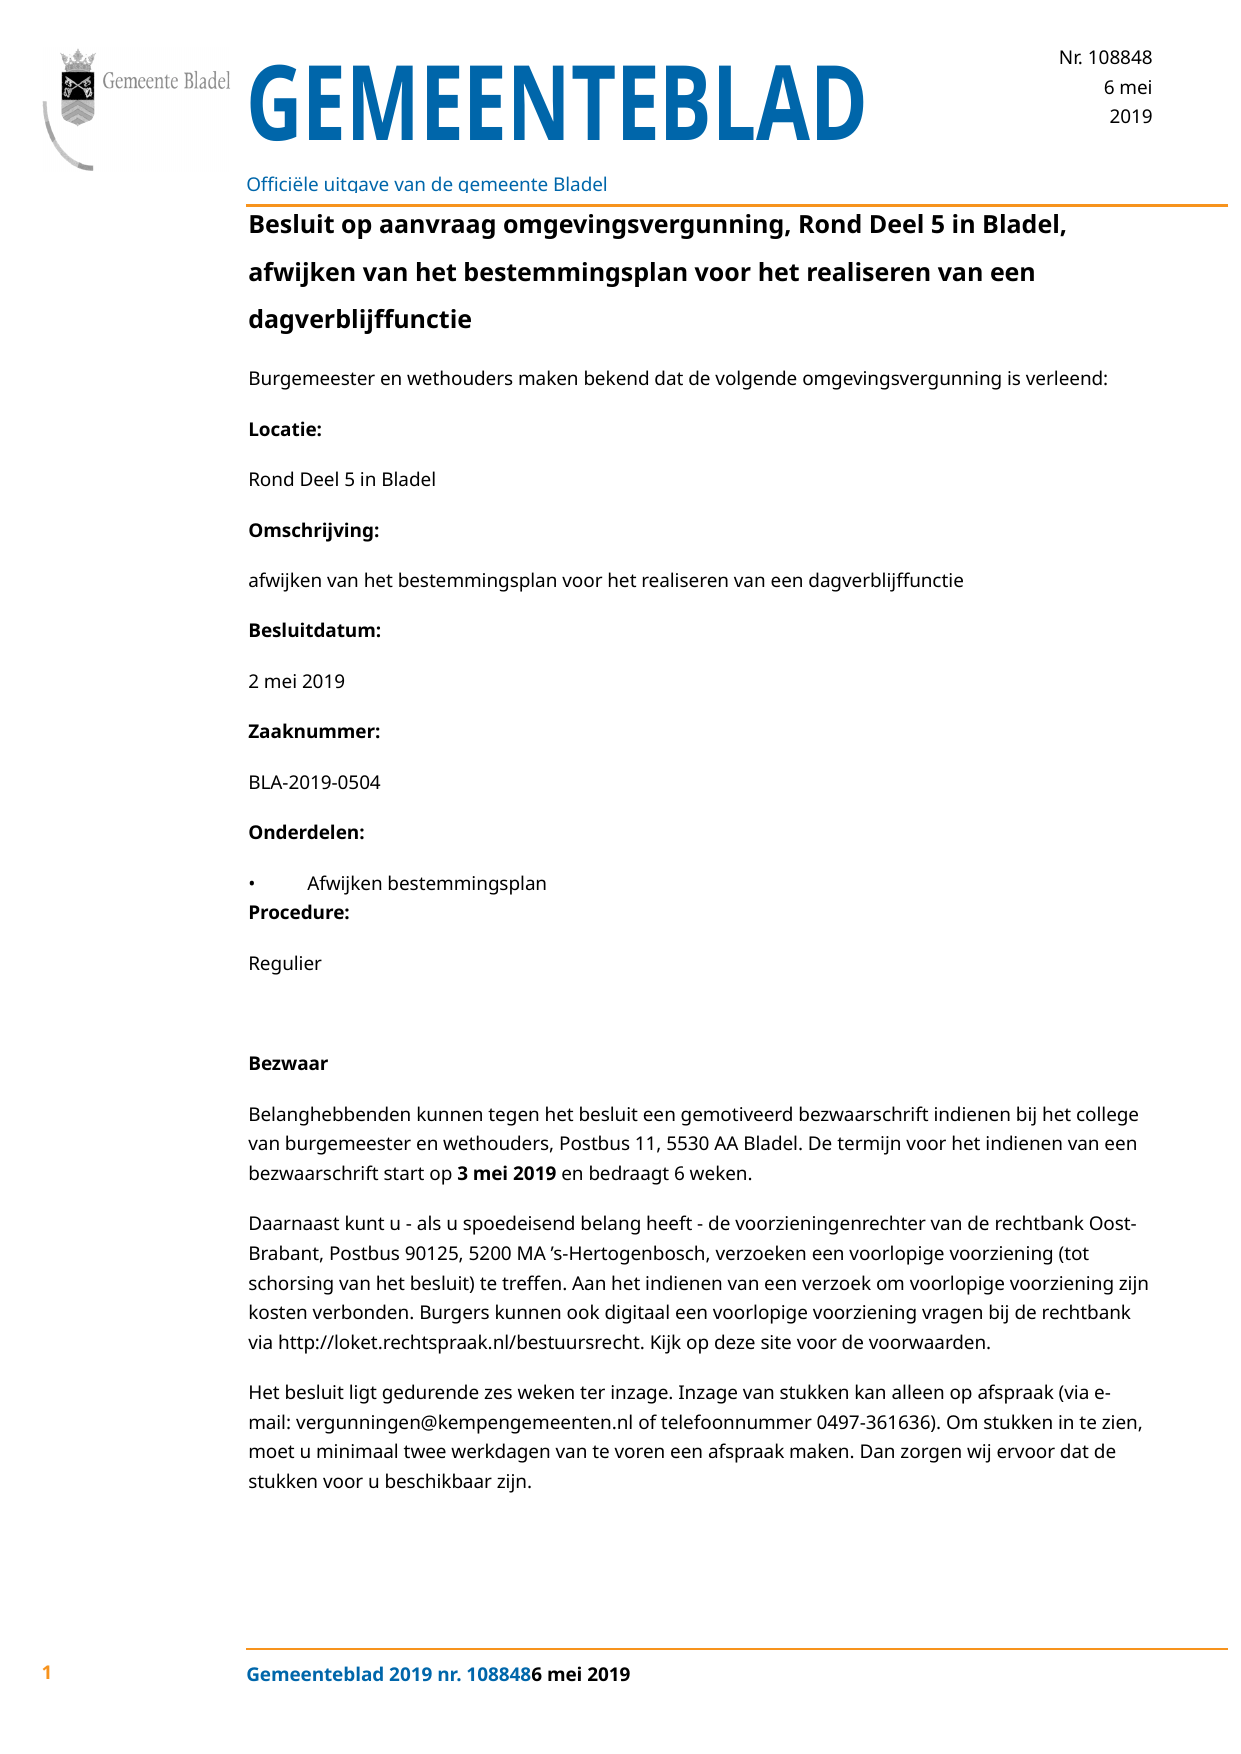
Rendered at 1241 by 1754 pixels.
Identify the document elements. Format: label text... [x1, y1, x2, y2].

text Besluitdatum: [248, 618, 1152, 643]
text Belanghebbenden kunnen tegen het besluit een gemotiveerd bezwaarschrift indienen bij het college van burgemeester en wethouders, Postbus 11, 5530 AA Bladel. De termijn voor het indienen van een bezwaarschrift start op 3 mei 2019 en bedraagt 6 weken. [248, 1101, 1152, 1186]
list Afwijken bestemmingsplan [248, 870, 1152, 895]
text 2 mei 2019 [248, 668, 1152, 694]
text Locatie: [248, 416, 1152, 442]
text Rond Deel 5 in Bladel [248, 466, 1152, 492]
text Bezwaar [248, 1051, 1152, 1076]
text BLA-2019-0504 [248, 769, 1152, 794]
text Onderdelen: [248, 819, 1152, 845]
text Burgemeester en wethouders maken bekend dat de volgende omgevingsvergunning is verleend: [248, 366, 1152, 391]
text Daarnaast kunt u - als u spoedeisend belang heeft - de voorzieningenrechter van de rechtbank Oost-Brabant, Postbus 90125, 5200 MA ’s-Hertogenbosch, verzoeken een voorlopige voorziening (tot schorsing van het besluit) te treffen. Aan het indienen van een verzoek om voorlopige voorziening zijn kosten verbonden. Burgers kunnen ook digitaal een voorlopige voorziening vragen bij de rechtbank via http://loket.rechtspraak.nl/bestuursrecht. Kijk op deze site voor de voorwaarden. [248, 1211, 1152, 1354]
picture [41, 47, 231, 172]
text Zaaknummer: [248, 718, 1152, 744]
text Omschrijving: [248, 517, 1152, 542]
text Het besluit ligt gedurende zes weken ter inzage. Inzage van stukken kan alleen op afspraak (via e-mail: vergunningen@kempengemeenten.nl of telefoonnummer 0497-361636). Om stukken in te zien, moet u minimaal twee werkdagen van te voren een afspraak maken. Dan zorgen wij ervoor dat de stukken voor u beschikbaar zijn. [248, 1379, 1152, 1494]
text Procedure: [248, 899, 1152, 925]
text Regulier [248, 950, 1152, 975]
text Besluit op aanvraag omgevingsvergunning, Rond Deel 5 in Bladel, afwijken van het bestemmingsplan voor het realiseren van een dagverblijffunctie [248, 207, 1152, 336]
text afwijken van het bestemmingsplan voor het realiseren van een dagverblijffunctie [248, 567, 1152, 593]
